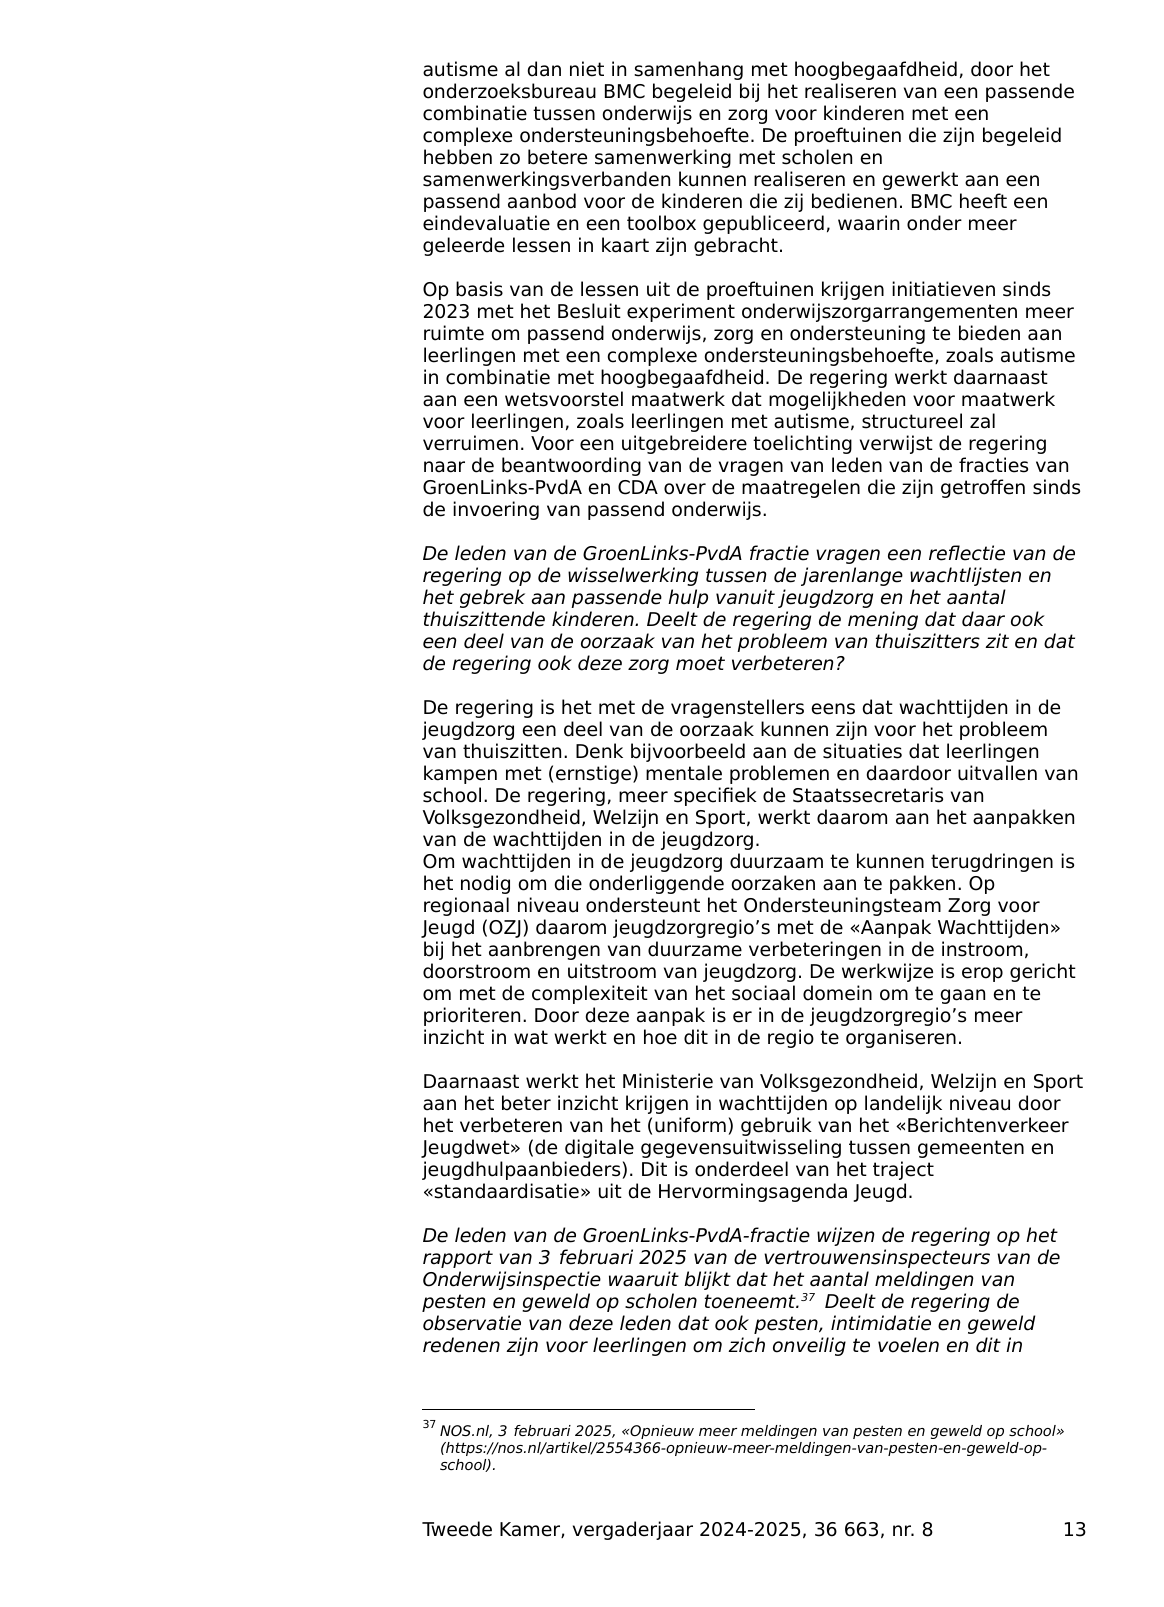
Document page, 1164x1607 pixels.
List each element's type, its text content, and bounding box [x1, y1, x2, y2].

text Daarnaast werkt het Ministerie van Volksgezondheid, Welzijn en Sport aan het beter inzicht krijgen in wachttijden op landelijk niveau door het verbeteren van het (uniform) gebruik van het «Berichtenverkeer Jeugdwet» (de digitale gegevensuitwisseling tussen gemeenten en jeugdhulpaanbieders). Dit is onderdeel van het traject «standaardisatie» uit de Hervormingsagenda Jeugd. [422, 1071, 1087, 1203]
text De leden van de GroenLinks-PvdA fractie vragen een reflectie van de regering op de wisselwerking tussen de jarenlange wachtlijsten en het gebrek aan passende hulp vanuit jeugdzorg en het aantal thuiszittende kinderen. Deelt de regering de mening dat daar ook een deel van de oorzaak van het probleem van thuiszitters zit en dat de regering ook deze zorg moet verbeteren? [422, 543, 1087, 675]
text autisme al dan niet in samenhang met hoogbegaafdheid, door het onderzoeksbureau BMC begeleid bij het realiseren van een passende combinatie tussen onderwijs en zorg voor kinderen met een complexe ondersteuningsbehoefte. De proeftuinen die zijn begeleid hebben zo betere samenwerking met scholen en samenwerkingsverbanden kunnen realiseren en gewerkt aan een passend aanbod voor de kinderen die zij bedienen. BMC heeft een eindevaluatie en een toolbox gepubliceerd, waarin onder meer geleerde lessen in kaart zijn gebracht. [422, 59, 1087, 257]
text De regering is het met de vragenstellers eens dat wachttijden in de jeugdzorg een deel van de oorzaak kunnen zijn voor het probleem van thuiszitten. Denk bijvoorbeeld aan de situaties dat leerlingen kampen met (ernstige) mentale problemen en daardoor uitvallen van school. De regering, meer specifiek de Staatssecretaris van Volksgezondheid, Welzijn en Sport, werkt daarom aan het aanpakken van de wachttijden in de jeugdzorg. [422, 697, 1087, 851]
text Op basis van de lessen uit de proeftuinen krijgen initiatieven sinds 2023 met het Besluit experiment onderwijszorgarrangementen meer ruimte om passend onderwijs, zorg en ondersteuning te bieden aan leerlingen met een complexe ondersteuningsbehoefte, zoals autisme in combinatie met hoogbegaafdheid. De regering werkt daarnaast aan een wetsvoorstel maatwerk dat mogelijkheden voor maatwerk voor leerlingen, zoals leerlingen met autisme, structureel zal verruimen. Voor een uitgebreidere toelichting verwijst de regering naar de beantwoording van de vragen van leden van de fracties van GroenLinks-PvdA en CDA over de maatregelen die zijn getroffen sinds de invoering van passend onderwijs. [422, 279, 1087, 521]
text NOS.nl, 3 februari 2025, «Opnieuw meer meldingen van pesten en geweld op school» (https://nos.nl/artikel/2554366-opnieuw-meer-meldingen-van-pesten-en-geweld-op-school). [422, 1418, 1087, 1474]
text Om wachttijden in de jeugdzorg duurzaam te kunnen terugdringen is het nodig om die onderliggende oorzaken aan te pakken. Op regionaal niveau ondersteunt het Ondersteuningsteam Zorg voor Jeugd (OZJ) daarom jeugdzorgregio’s met de «Aanpak Wachttijden» bij het aanbrengen van duurzame verbeteringen in de instroom, doorstroom en uitstroom van jeugdzorg. De werkwijze is erop gericht om met de complexiteit van het sociaal domein om te gaan en te prioriteren. Door deze aanpak is er in de jeugdzorgregio’s meer inzicht in wat werkt en hoe dit in de regio te organiseren. [422, 851, 1087, 1049]
text De leden van de GroenLinks-PvdA-fractie wijzen de regering op het rapport van 3 februari 2025 van de vertrouwensinspecteurs van de Onderwijsinspectie waaruit blijkt dat het aantal meldingen van pesten en geweld op scholen toeneemt. Deelt de regering de observatie van deze leden dat ook pesten, intimidatie en geweld redenen zijn voor leerlingen om zich onveilig te voelen en dit in [422, 1225, 1087, 1357]
